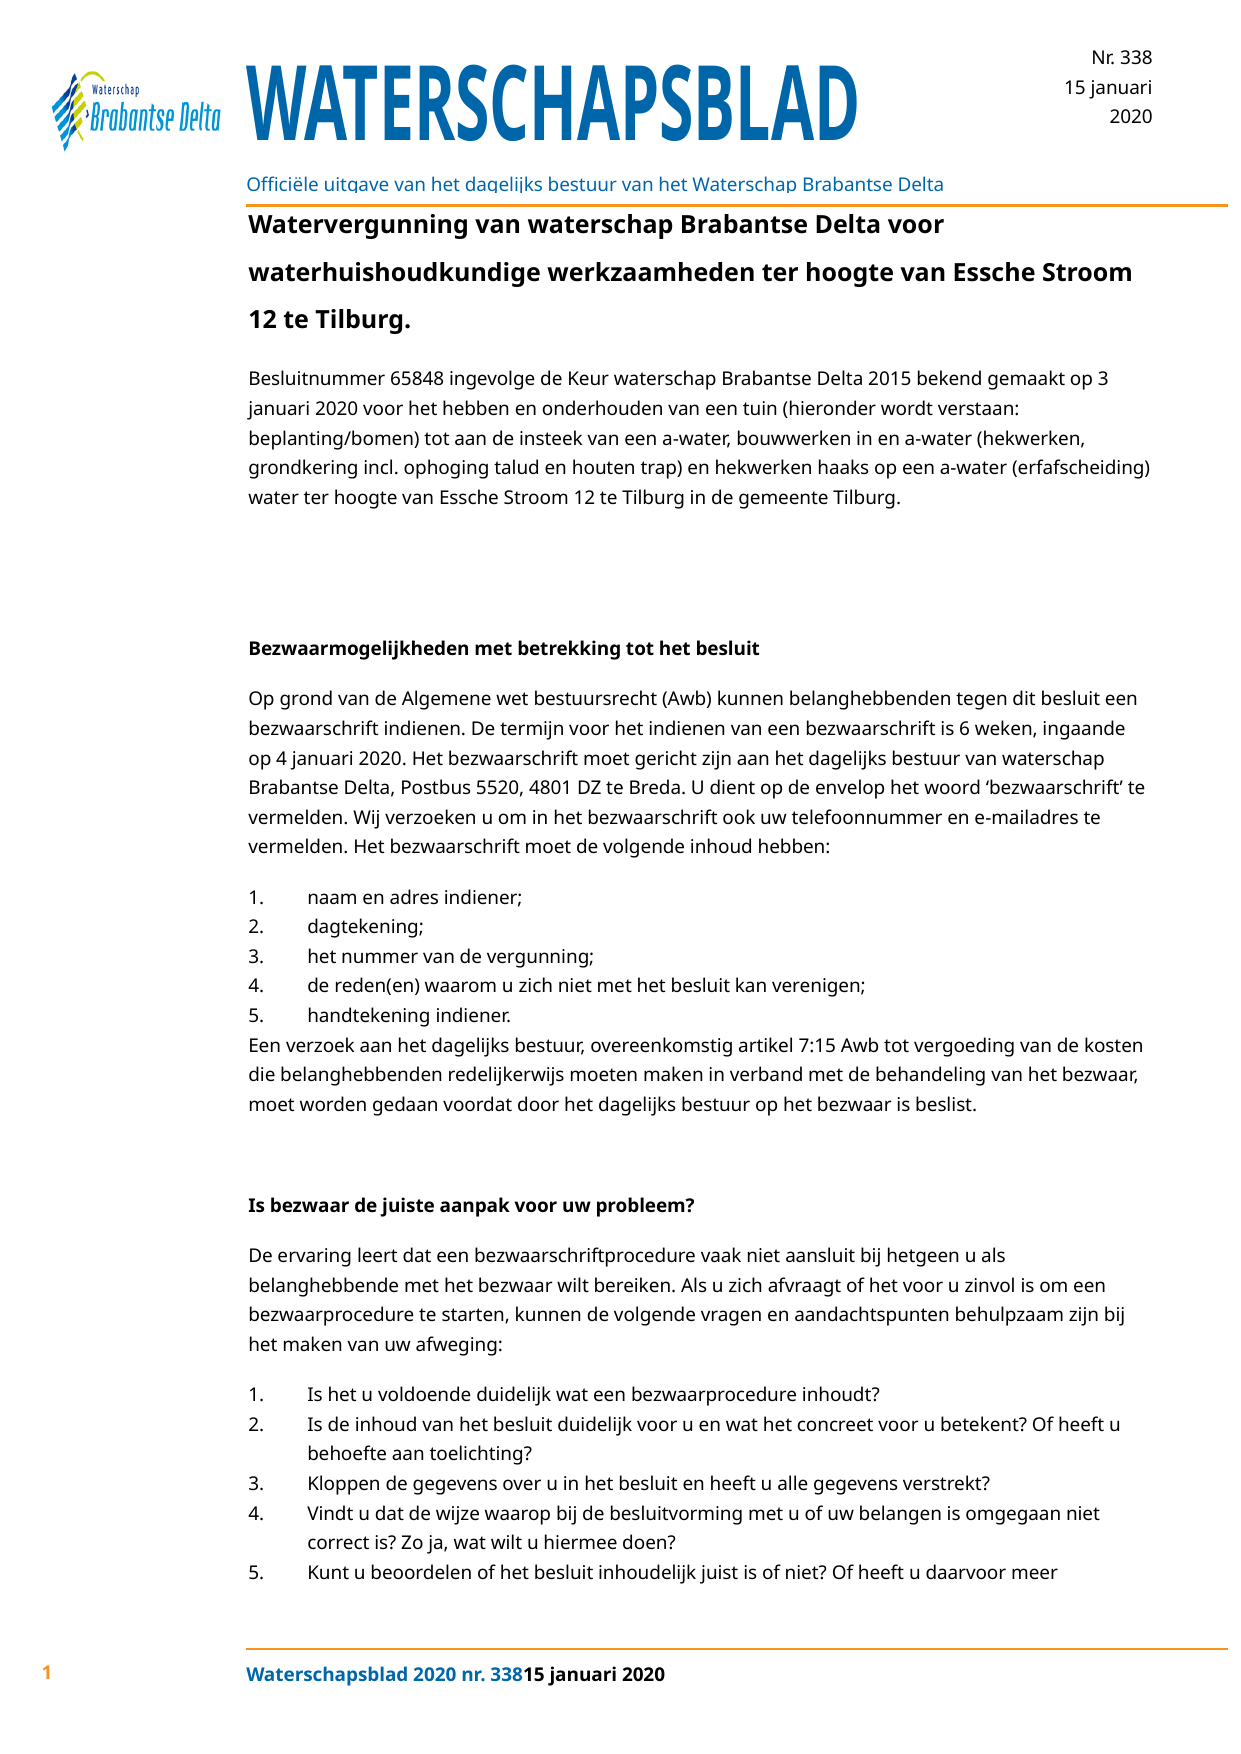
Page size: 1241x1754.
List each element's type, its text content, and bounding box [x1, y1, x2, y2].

list dagtekening; [248, 913, 1152, 939]
list de reden(en) waarom u zich niet met het besluit kan verenigen; [248, 973, 1152, 998]
list Vindt u dat de wijze waarop bij de besluitvorming met u of uw belangen is omgegaan niet correct is? Zo ja, wat wilt u hiermee doen? [248, 1500, 1152, 1555]
list Is het u voldoende duidelijk wat een bezwaarprocedure inhoudt? [248, 1381, 1152, 1407]
list Kloppen de gegevens over u in het besluit en heeft u alle gegevens verstrekt? [248, 1470, 1152, 1496]
list naam en adres indiener; [248, 884, 1152, 909]
picture [41, 47, 231, 172]
text Bezwaarmogelijkheden met betrekking tot het besluit [248, 635, 1152, 661]
text Een verzoek aan het dagelijks bestuur, overeenkomstig artikel 7:15 Awb tot vergoeding van de kosten die belanghebbenden redelijkerwijs moeten maken in verband met de behandeling van het bezwaar, moet worden gedaan voordat door het dagelijks bestuur op het bezwaar is beslist. [248, 1032, 1152, 1117]
list het nummer van de vergunning; [248, 943, 1152, 969]
text Op grond van de Algemene wet bestuursrecht (Awb) kunnen belanghebbenden tegen dit besluit een bezwaarschrift indienen. De termijn voor het indienen van een bezwaarschrift is 6 weken, ingaande op 4 januari 2020. Het bezwaarschrift moet gericht zijn aan het dagelijks bestuur van waterschap Brabantse Delta, Postbus 5520, 4801 DZ te Breda. U dient op de envelop het woord ‘bezwaarschrift’ te vermelden. Wij verzoeken u om in het bezwaarschrift ook uw telefoonnummer en e‑mailadres te vermelden. Het bezwaarschrift moet de volgende inhoud hebben: [248, 686, 1152, 859]
list handtekening indiener. [248, 1002, 1152, 1028]
text Besluitnummer 65848 ingevolge de Keur waterschap Brabantse Delta 2015 bekend gemaakt op 3 januari 2020 voor het hebben en onderhouden van een tuin (hieronder wordt verstaan: beplanting/bomen) tot aan de insteek van een a-water, bouwwerken in en a-water (hekwerken, grondkering incl. ophoging talud en houten trap) en hekwerken haaks op een a-water (erfafscheiding) water ter hoogte van Essche Stroom 12 te Tilburg in de gemeente Tilburg. [248, 366, 1152, 509]
text De ervaring leert dat een bezwaarschriftprocedure vaak niet aansluit bij hetgeen u als belanghebbende met het bezwaar wilt bereiken. Als u zich afvraagt of het voor u zinvol is om een bezwaarprocedure te starten, kunnen de volgende vragen en aandachtspunten behulpzaam zijn bij het maken van uw afweging: [248, 1242, 1152, 1357]
list Kunt u beoordelen of het besluit inhoudelijk juist is of niet? Of heeft u daarvoor meer [248, 1559, 1152, 1584]
text Watervergunning van waterschap Brabantse Delta voor waterhuishoudkundige werkzaamheden ter hoogte van Essche Stroom 12 te Tilburg. [248, 207, 1152, 336]
list Is de inhoud van het besluit duidelijk voor u en wat het concreet voor u betekent? Of heeft u behoefte aan toelichting? [248, 1411, 1152, 1466]
text Is bezwaar de juiste aanpak voor uw probleem? [248, 1192, 1152, 1217]
